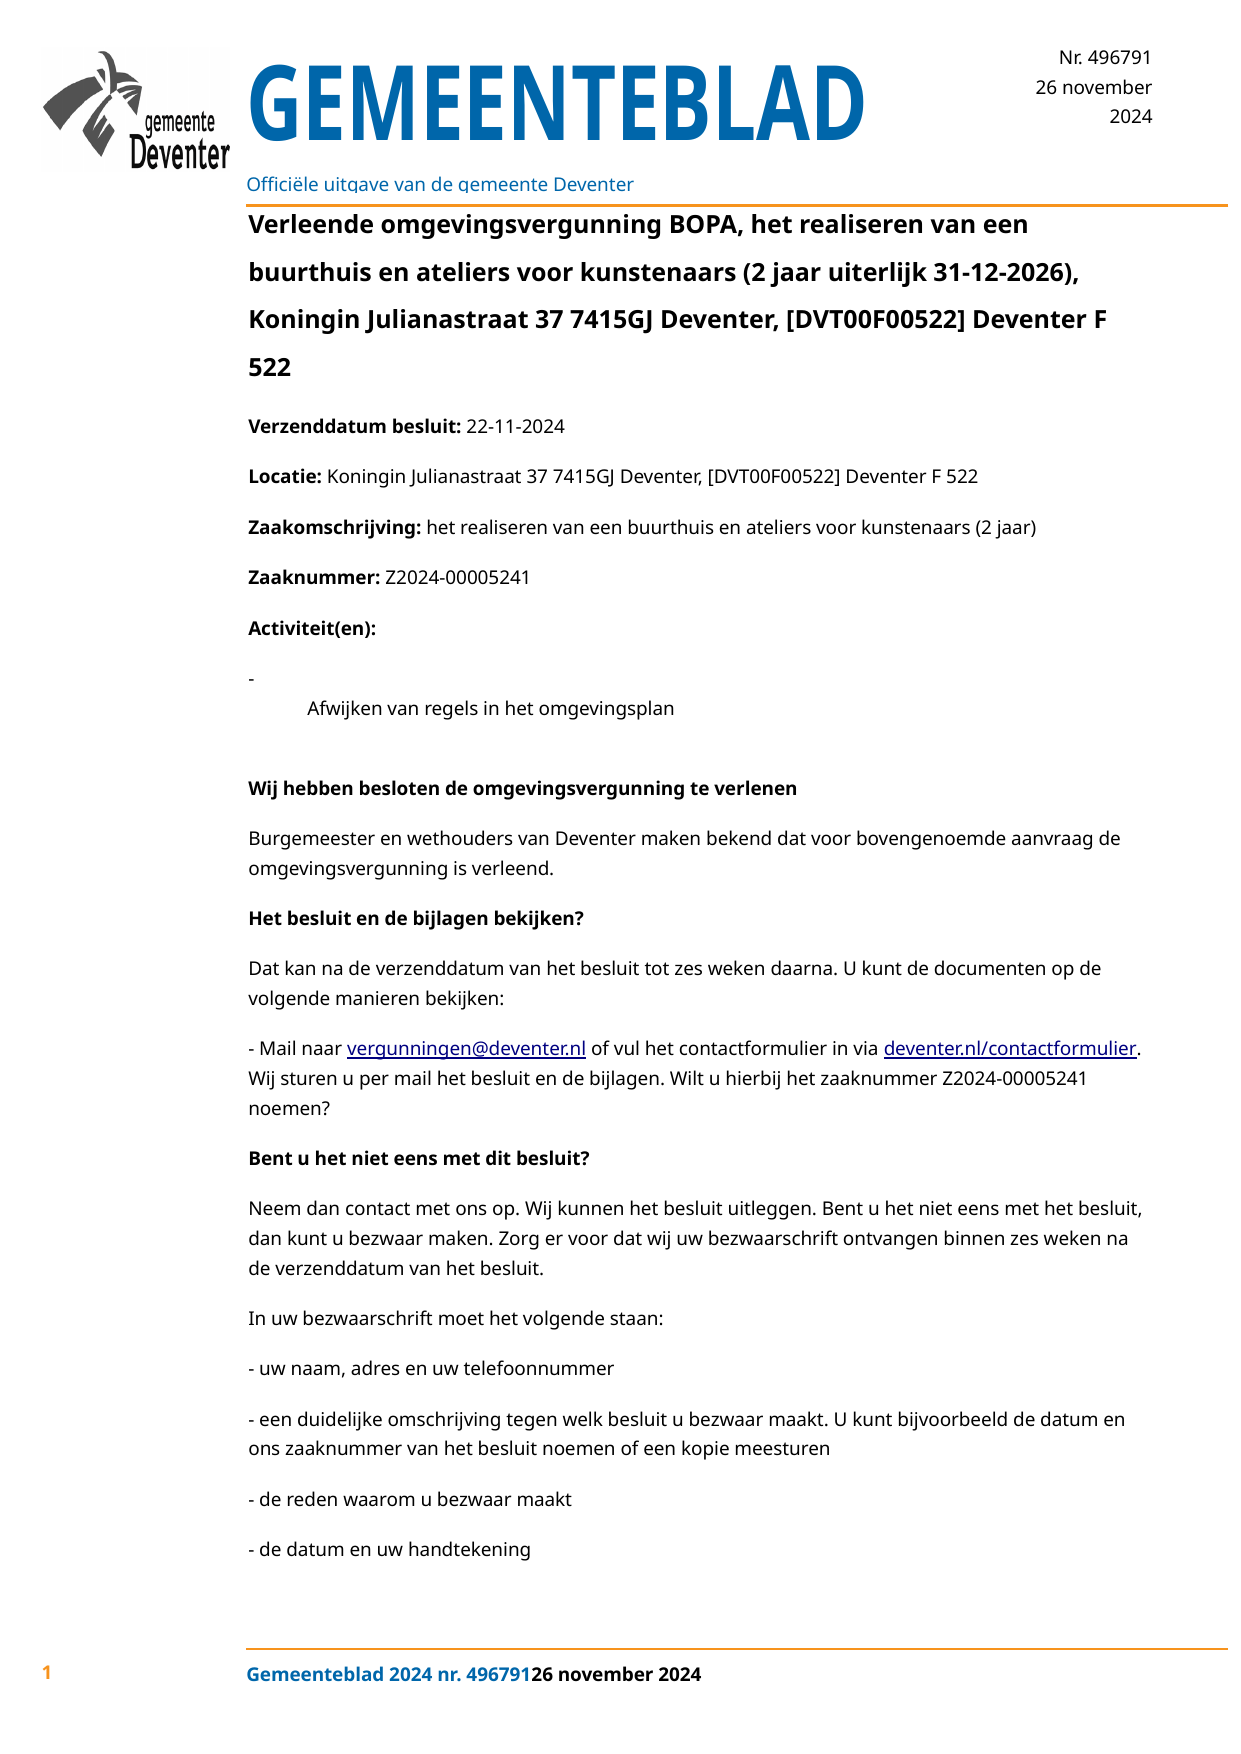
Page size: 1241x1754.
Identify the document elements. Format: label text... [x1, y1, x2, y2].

text - een duidelijke omschrijving tegen welk besluit u bezwaar maakt. U kunt bijvoorbeeld de datum en ons zaaknummer van het besluit noemen of een kopie meesturen [248, 1406, 1152, 1461]
text In uw bezwaarschrift moet het volgende staan: [248, 1305, 1152, 1331]
text Wij hebben besloten de omgevingsvergunning te verlenen [248, 775, 1152, 801]
text - Mail naar vergunningen@deventer.nl of vul het contactformulier in via deventer.nl/contactformulier. Wij sturen u per mail het besluit en de bijlagen. Wilt u hierbij het zaaknummer Z2024-00005241 noemen? [248, 1036, 1152, 1121]
text Neem dan contact met ons op. Wij kunnen het besluit uitleggen. Bent u het niet eens met het besluit, dan kunt u bezwaar maken. Zorg er voor dat wij uw bezwaarschrift ontvangen binnen zes weken na de verzenddatum van het besluit. [248, 1196, 1152, 1281]
text Bent u het niet eens met dit besluit? [248, 1145, 1152, 1171]
text - de datum en uw handtekening [248, 1536, 1152, 1562]
text Zaakomschrijving: het realiseren van een buurthuis en ateliers voor kunstenaars (2 jaar) [248, 514, 1152, 540]
text Activiteit(en): [248, 615, 1152, 641]
text Zaaknummer: Z2024-00005241 [248, 564, 1152, 590]
text Verzenddatum besluit: 22-11-2024 [248, 413, 1152, 439]
list Afwijken van regels in het omgevingsplan [248, 695, 1152, 721]
text - de reden waarom u bezwaar maakt [248, 1486, 1152, 1512]
text Dat kan na de verzenddatum van het besluit tot zes weken daarna. U kunt de documenten op de volgende manieren bekijken: [248, 956, 1152, 1011]
text Locatie: Koningin Julianastraat 37 7415GJ Deventer, [DVT00F00522] Deventer F 522 [248, 463, 1152, 489]
text Burgemeester en wethouders van Deventer maken bekend dat voor bovengenoemde aanvraag de omgevingsvergunning is verleend. [248, 825, 1152, 881]
picture [41, 47, 231, 172]
text Het besluit en de bijlagen bekijken? [248, 905, 1152, 931]
text Verleende omgevingsvergunning BOPA, het realiseren van een buurthuis en ateliers voor kunstenaars (2 jaar uiterlijk 31-12-2026), Koningin Julianastraat 37 7415GJ Deventer, [DVT00F00522] Deventer F 522 [248, 207, 1152, 384]
text - uw naam, adres en uw telefoonnummer [248, 1356, 1152, 1381]
